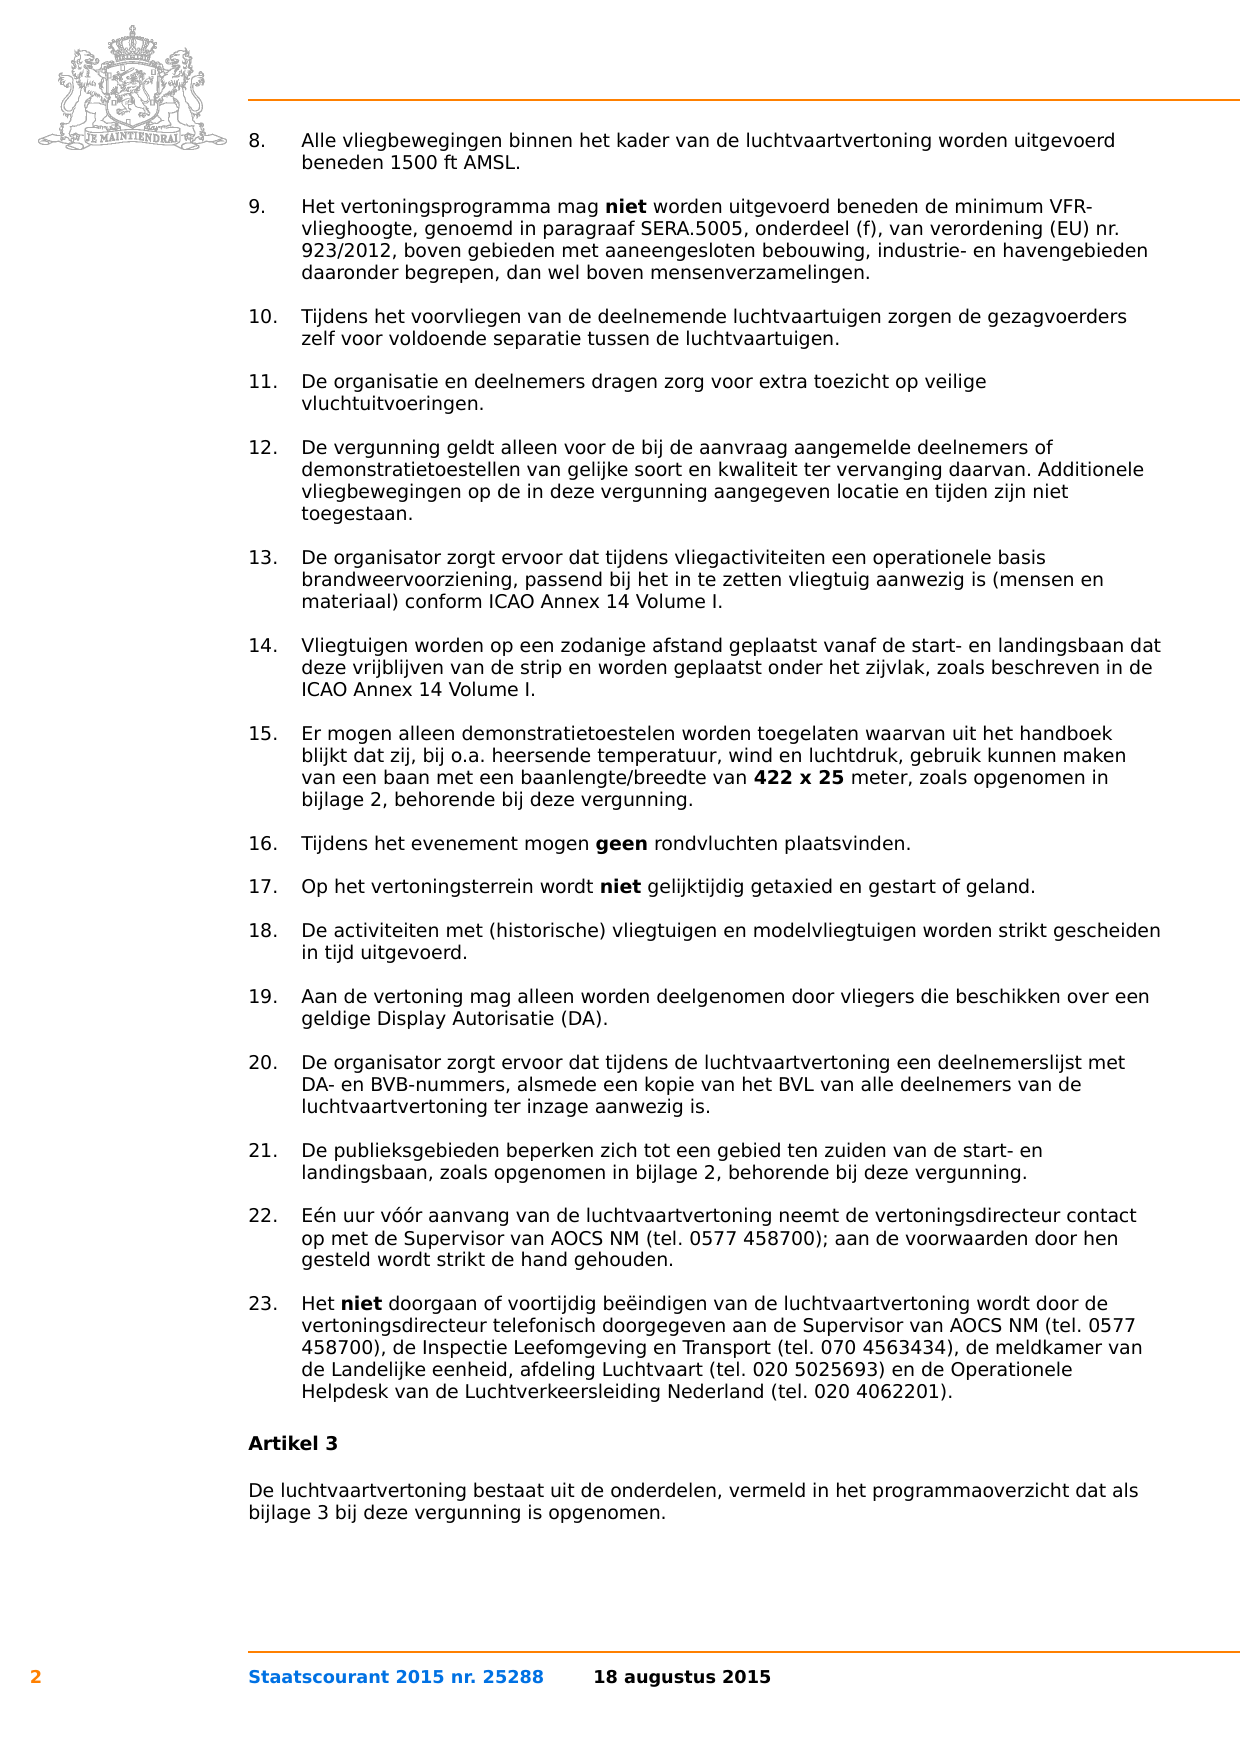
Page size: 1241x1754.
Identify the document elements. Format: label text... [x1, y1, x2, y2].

text 14. Vliegtuigen worden op een zodanige afstand geplaatst vanaf de start- en landingsbaan dat deze vrijblijven van de strip en worden geplaatst onder het zijvlak, zoals beschreven in de ICAO Annex 14 Volume I. [248, 635, 1163, 701]
text 12. De vergunning geldt alleen voor de bij de aanvraag aangemelde deelnemers of demonstratietoestellen van gelijke soort en kwaliteit ter vervanging daarvan. Additionele vliegbewegingen op de in deze vergunning aangegeven locatie en tijden zijn niet toegestaan. [248, 437, 1163, 525]
text 9. Het vertoningsprogramma mag niet worden uitgevoerd beneden de minimum VFR-vlieghoogte, genoemd in paragraaf SERA.5005, onderdeel (f), van verordening (EU) nr. 923/2012, boven gebieden met aaneengesloten bebouwing, industrie- en havengebieden daaronder begrepen, dan wel boven mensenverzamelingen. [248, 196, 1163, 284]
text 23. Het niet doorgaan of voortijdig beëindigen van de luchtvaartvertoning wordt door de vertoningsdirecteur telefonisch doorgegeven aan de Supervisor van AOCS NM (tel. 0577 458700), de Inspectie Leefomgeving en Transport (tel. 070 4563434), de meldkamer van de Landelijke eenheid, afdeling Luchtvaart (tel. 020 5025693) en de Operationele Helpdesk van de Luchtverkeersleiding Nederland (tel. 020 4062201). [248, 1293, 1163, 1403]
text 21. De publieksgebieden beperken zich tot een gebied ten zuiden van de start- en landingsbaan, zoals opgenomen in bijlage 2, behorende bij deze vergunning. [248, 1139, 1163, 1183]
text 13. De organisator zorgt ervoor dat tijdens vliegactiviteiten een operationele basis brandweervoorziening, passend bij het in te zetten vliegtuig aanwezig is (mensen en materiaal) conform ICAO Annex 14 Volume I. [248, 547, 1163, 613]
text 17. Op het vertoningsterrein wordt niet gelijktijdig getaxied en gestart of geland. [248, 876, 1163, 898]
text 16. Tijdens het evenement mogen geen rondvluchten plaatsvinden. [248, 832, 1163, 854]
text 22. Eén uur vóór aanvang van de luchtvaartvertoning neemt de vertoningsdirecteur contact op met de Supervisor van AOCS NM (tel. 0577 458700); aan de voorwaarden door hen gesteld wordt strikt de hand gehouden. [248, 1205, 1163, 1271]
text 18. De activiteiten met (historische) vliegtuigen en modelvliegtuigen worden strikt gescheiden in tijd uitgevoerd. [248, 920, 1163, 964]
text 11. De organisatie en deelnemers dragen zorg voor extra toezicht op veilige vluchtuitvoeringen. [248, 371, 1163, 415]
picture [38, 25, 227, 150]
text 19. Aan de vertoning mag alleen worden deelgenomen door vliegers die beschikken over een geldige Display Autorisatie (DA). [248, 986, 1163, 1030]
text 10. Tijdens het voorvliegen van de deelnemende luchtvaartuigen zorgen de gezagvoerders zelf voor voldoende separatie tussen de luchtvaartuigen. [248, 306, 1163, 349]
text 15. Er mogen alleen demonstratietoestelen worden toegelaten waarvan uit het handboek blijkt dat zij, bij o.a. heersende temperatuur, wind en luchtdruk, gebruik kunnen maken van een baan met een baanlengte/breedte van 422 x 25 meter, zoals opgenomen in bijlage 2, behorende bij deze vergunning. [248, 723, 1163, 811]
text 20. De organisator zorgt ervoor dat tijdens de luchtvaartvertoning een deelnemerslijst met DA- en BVB-nummers, alsmede een kopie van het BVL van alle deelnemers van de luchtvaartvertoning ter inzage aanwezig is. [248, 1052, 1163, 1118]
text De luchtvaartvertoning bestaat uit de onderdelen, vermeld in het programmaoverzicht dat als bijlage 3 bij deze vergunning is opgenomen. [248, 1480, 1163, 1524]
text 8. Alle vliegbewegingen binnen het kader van de luchtvaartvertoning worden uitgevoerd beneden 1500 ft AMSL. [248, 130, 1163, 174]
subtitle Artikel 3 [248, 1433, 1163, 1455]
